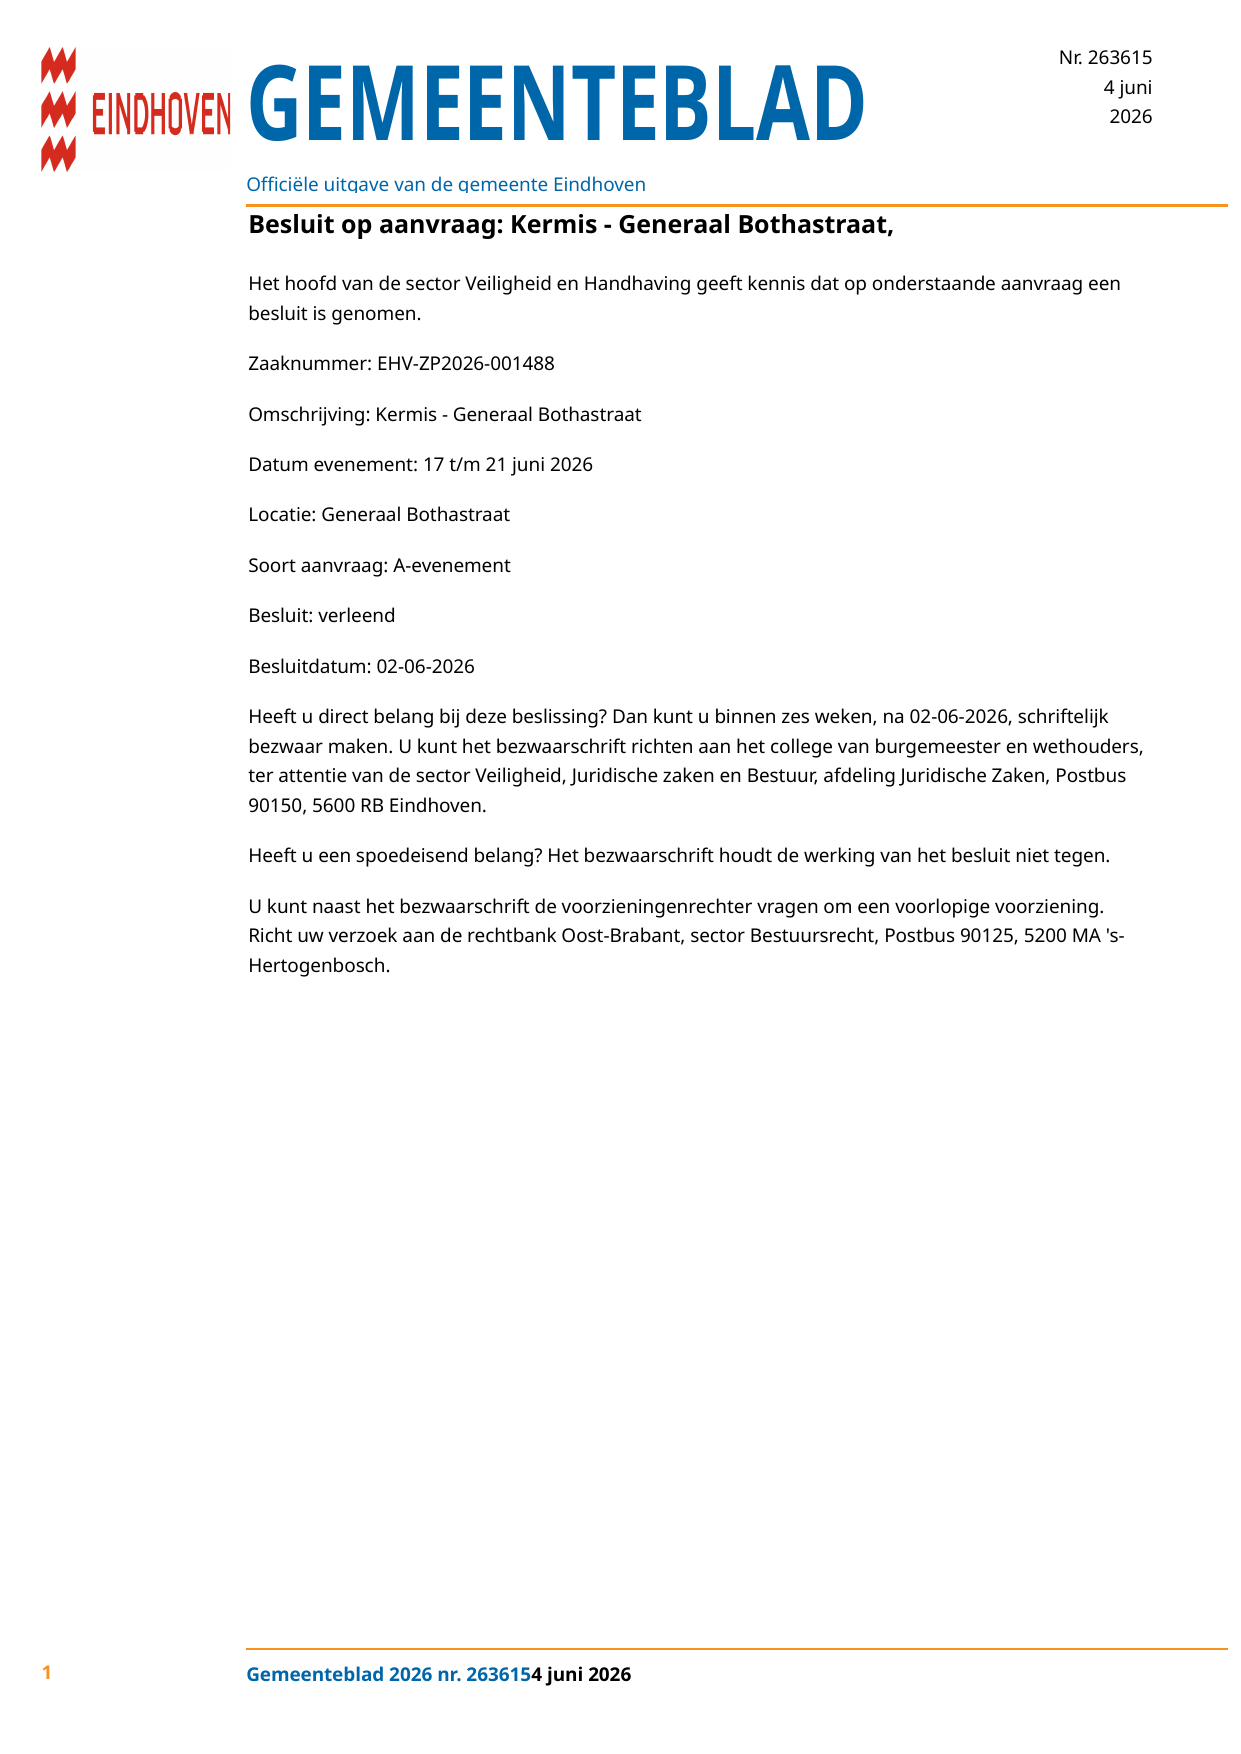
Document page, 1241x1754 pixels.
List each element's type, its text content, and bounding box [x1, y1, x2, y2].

text Besluit op aanvraag: Kermis - Generaal Bothastraat, [248, 207, 1152, 241]
text Besluitdatum: 02-06-2026 [248, 653, 1152, 678]
text Locatie: Generaal Bothastraat [248, 502, 1152, 527]
text Het hoofd van de sector Veiligheid en Handhaving geeft kennis dat op onderstaande aanvraag een besluit is genomen. [248, 270, 1152, 326]
picture [41, 47, 231, 172]
text U kunt naast het bezwaarschrift de voorzieningenrechter vragen om een voorlopige voorziening. Richt uw verzoek aan de rechtbank Oost-Brabant, sector Bestuursrecht, Postbus 90125, 5200 MA 's-Hertogenbosch. [248, 893, 1152, 978]
text Heeft u direct belang bij deze beslissing? Dan kunt u binnen zes weken, na 02-06-2026, schriftelijk bezwaar maken. U kunt het bezwaarschrift richten aan het college van burgemeester en wethouders, ter attentie van de sector Veiligheid, Juridische zaken en Bestuur, afdeling Juridische Zaken, Postbus 90150, 5600 RB Eindhoven. [248, 703, 1152, 818]
text Besluit: verleend [248, 602, 1152, 628]
text Soort aanvraag: A-evenement [248, 552, 1152, 578]
text Heeft u een spoedeisend belang? Het bezwaarschrift houdt de werking van het besluit niet tegen. [248, 842, 1152, 868]
text Zaaknummer: EHV-ZP2026-001488 [248, 350, 1152, 376]
text Omschrijving: Kermis - Generaal Bothastraat [248, 401, 1152, 426]
text Datum evenement: 17 t/m 21 juni 2026 [248, 451, 1152, 477]
